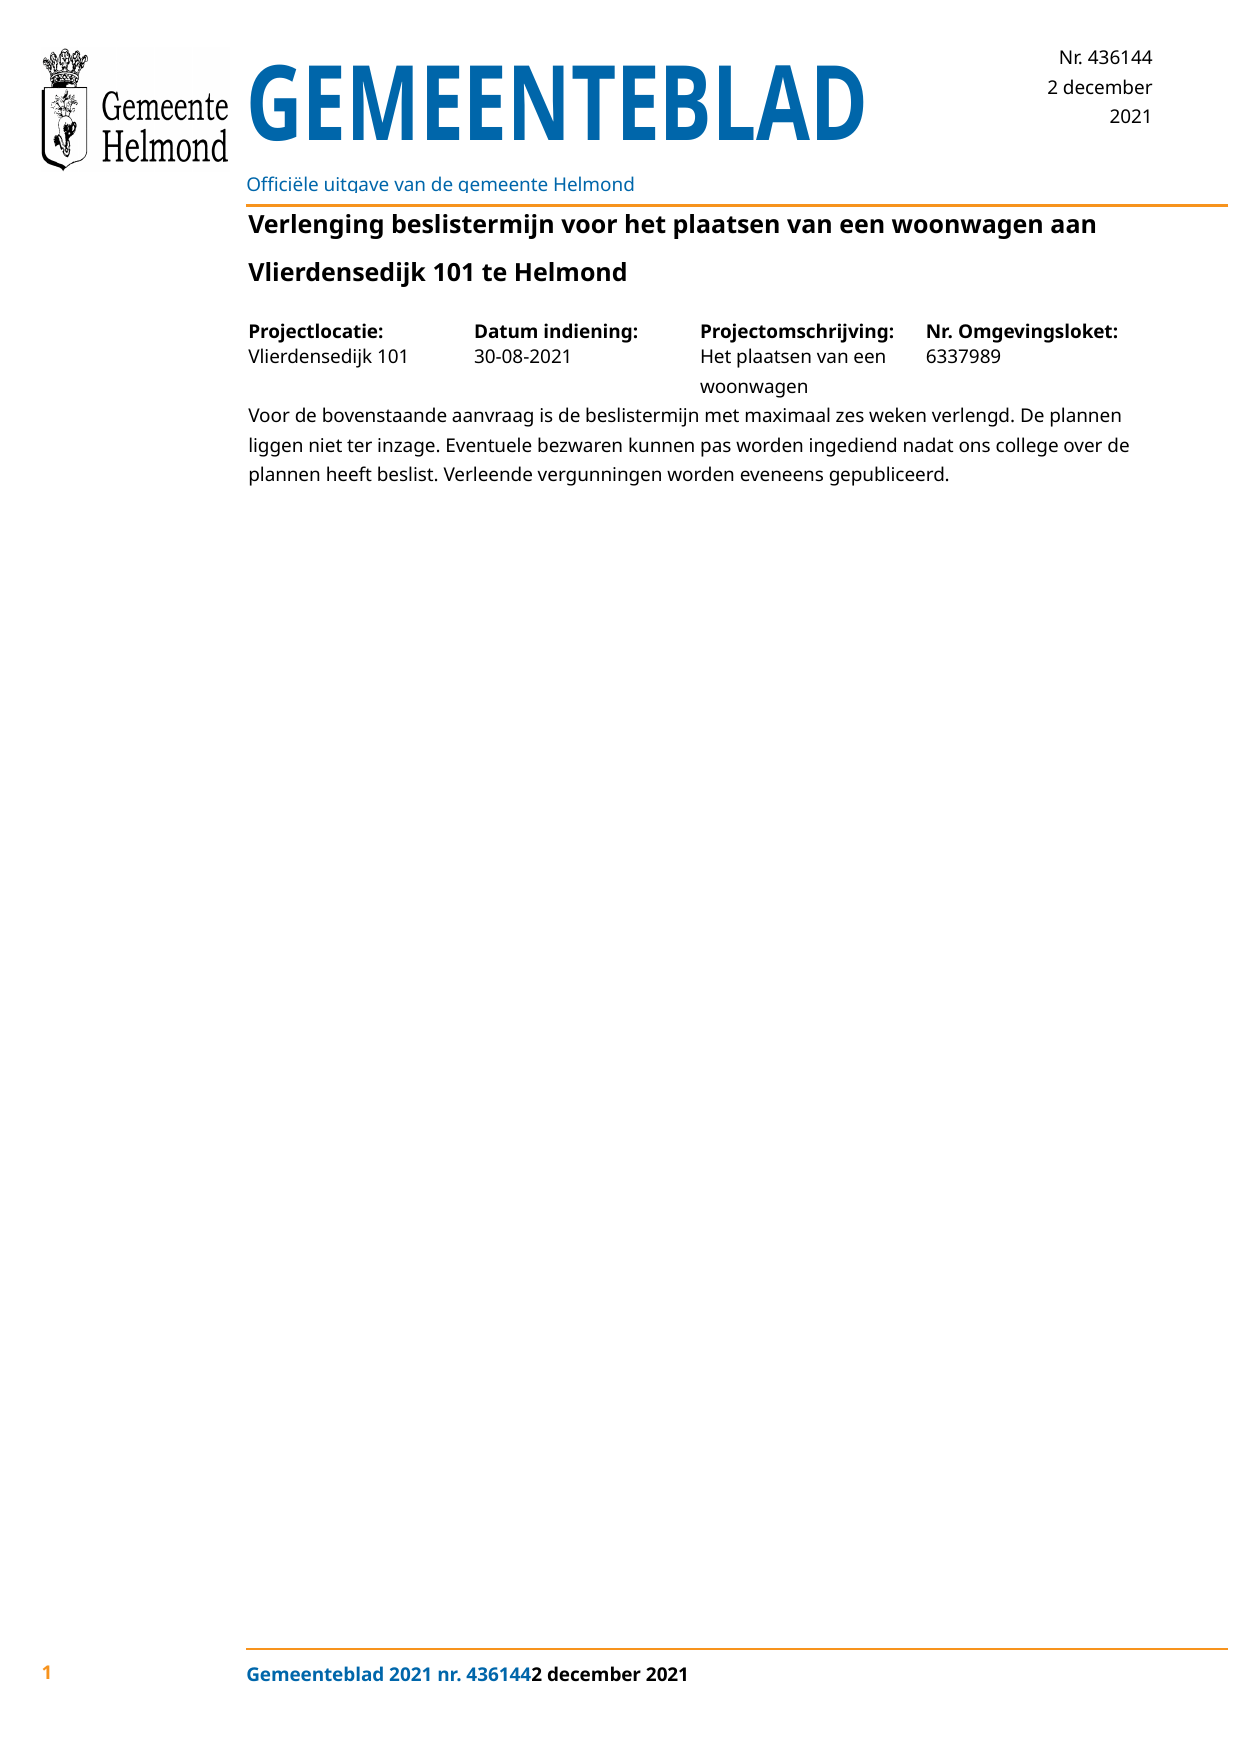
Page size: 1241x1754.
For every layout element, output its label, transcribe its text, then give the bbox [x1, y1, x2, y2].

table_cell 6337989 [926, 344, 1152, 399]
text Verlenging beslistermijn voor het plaatsen van een woonwagen aan Vlierdensedijk 101 te Helmond [248, 207, 1152, 288]
table_header Projectlocatie: [248, 318, 474, 344]
table_cell Vlierdensedijk 101 [248, 344, 474, 399]
table_header Datum indiening: [474, 318, 700, 344]
table_header Nr. Omgevingsloket: [926, 318, 1152, 344]
table_cell 30-08-2021 [474, 344, 700, 399]
text Voor de bovenstaande aanvraag is de beslistermijn met maximaal zes weken verlengd. De plannen liggen niet ter inzage. Eventuele bezwaren kunnen pas worden ingediend nadat ons college over de plannen heeft beslist. Verleende vergunningen worden eveneens gepubliceerd. [248, 402, 1152, 487]
table_header Projectomschrijving: [700, 318, 926, 344]
table_cell Het plaatsen van een woonwagen [700, 344, 926, 399]
picture [41, 47, 231, 172]
